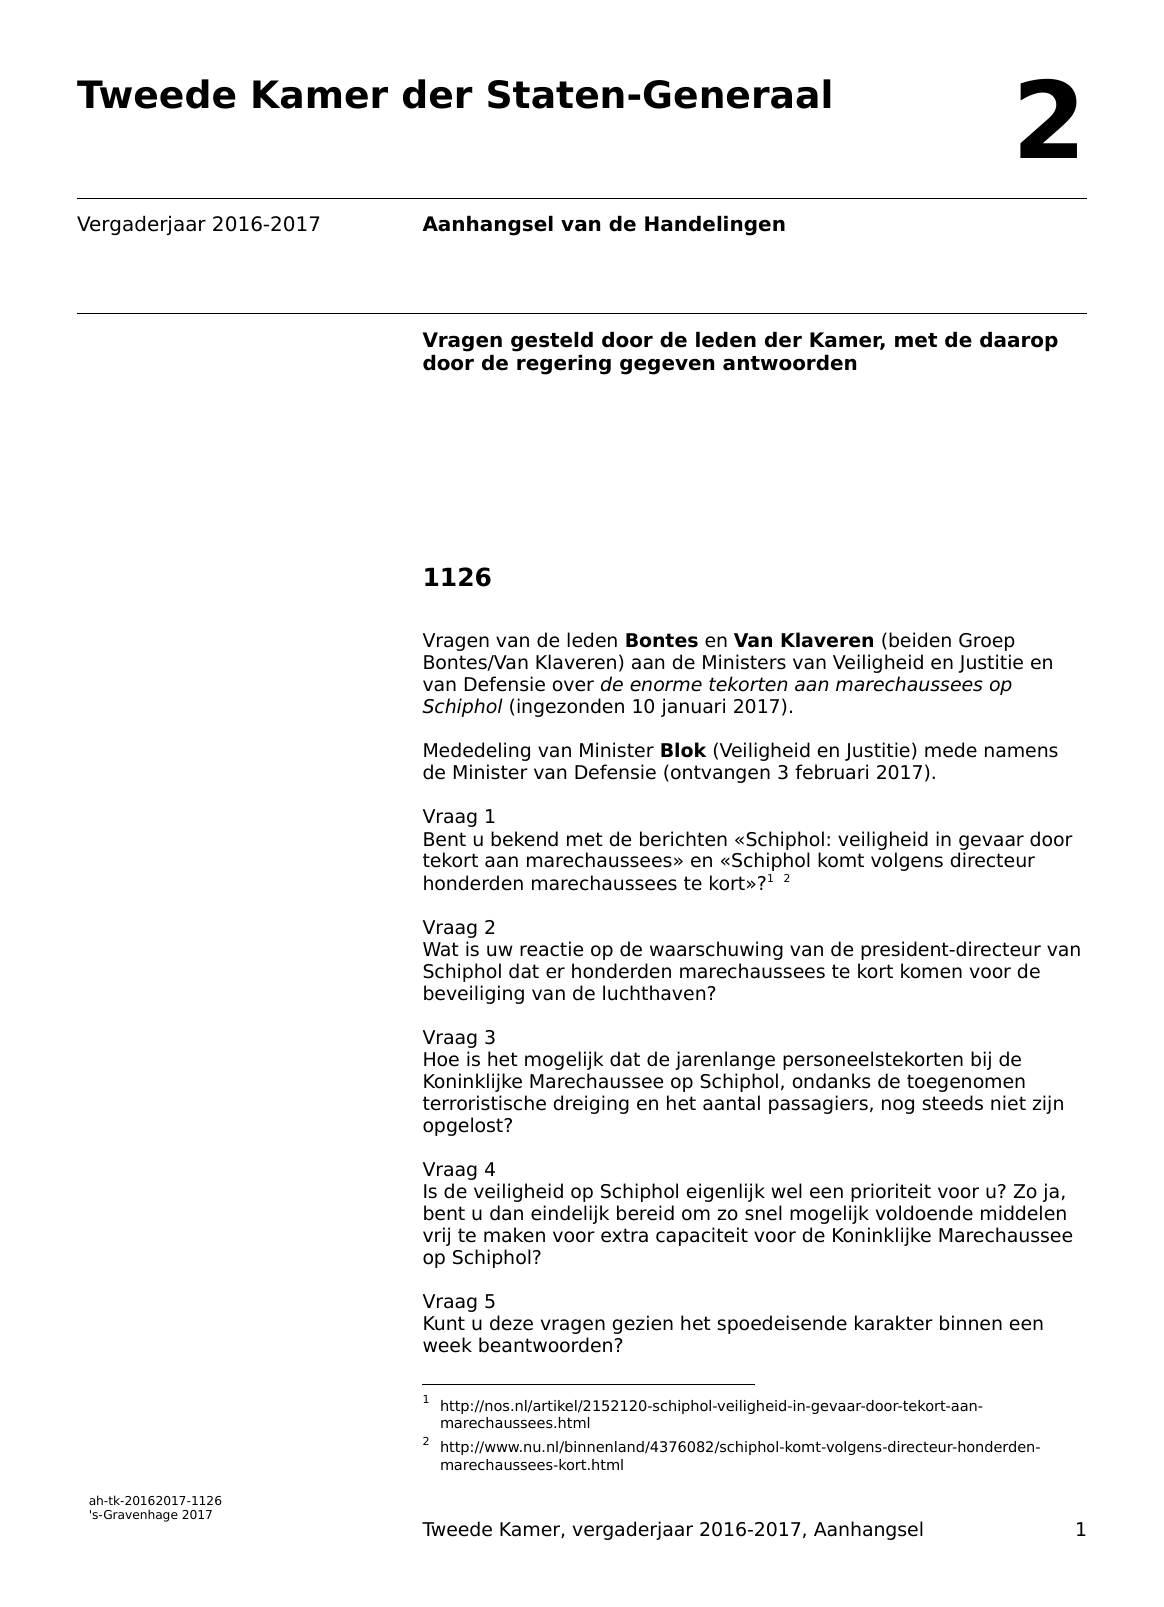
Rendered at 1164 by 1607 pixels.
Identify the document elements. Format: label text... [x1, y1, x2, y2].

text Vraag 1 [422, 806, 1087, 828]
text Vraag 2 [422, 917, 1087, 938]
text Vragen van de leden Bontes en Van Klaveren (beiden Groep Bontes/Van Klaveren) aan de Ministers van Veiligheid en Justitie en van Defensie over de enorme tekorten aan marechaussees op Schiphol (ingezonden 10 januari 2017). [422, 630, 1087, 718]
text 1126 [422, 563, 1087, 592]
text ah-tk-20162017-1126 [88, 1494, 323, 1508]
text Hoe is het mogelijk dat de jarenlange personeelstekorten bij de Koninklijke Marechaussee op Schiphol, ondanks de toegenomen terroristische dreiging en het aantal passagiers, nog steeds niet zijn opgelost? [422, 1049, 1087, 1137]
table_cell Vragen gesteld door de leden der Kamer, met de daarop door de regering gegeven antwoorden [422, 314, 1087, 375]
text Vraag 3 [422, 1027, 1087, 1049]
text Vraag 4 [422, 1159, 1087, 1181]
text Mededeling van Minister Blok (Veiligheid en Justitie) mede namens de Minister van Defensie (ontvangen 3 februari 2017). [422, 740, 1087, 784]
text Is de veiligheid op Schiphol eigenlijk wel een prioriteit voor u? Zo ja, bent u dan eindelijk bereid om zo snel mogelijk voldoende middelen vrij te maken voor extra capaciteit voor de Koninklijke Marechaussee op Schiphol? [422, 1181, 1087, 1269]
text Bent u bekend met de berichten «Schiphol: veiligheid in gevaar door tekort aan marechaussees» en «Schiphol komt volgens directeur honderden marechaussees te kort»? [422, 828, 1087, 894]
text http://nos.nl/artikel/2152120-schiphol-veiligheid-in-gevaar-door-tekort-aan-marechaussees.html [422, 1393, 1087, 1432]
table_cell [77, 314, 422, 375]
text Vraag 5 [422, 1291, 1087, 1313]
table_cell Aanhangsel van de Handelingen [422, 199, 1087, 313]
table_cell Vergaderjaar 2016-2017 [77, 199, 422, 313]
text Wat is uw reactie op de waarschuwing van de president-directeur van Schiphol dat er honderden marechaussees te kort komen voor de beveiliging van de luchthaven? [422, 938, 1087, 1004]
table_header 2 [886, 59, 1087, 198]
text 's-Gravenhage 2017 [88, 1508, 323, 1522]
text http://www.nu.nl/binnenland/4376082/schiphol-komt-volgens-directeur-honderden-marechaussees-kort.html [422, 1435, 1087, 1474]
table_header Tweede Kamer der Staten-Generaal [77, 59, 886, 198]
text Kunt u deze vragen gezien het spoedeisende karakter binnen een week beantwoorden? [422, 1313, 1087, 1357]
